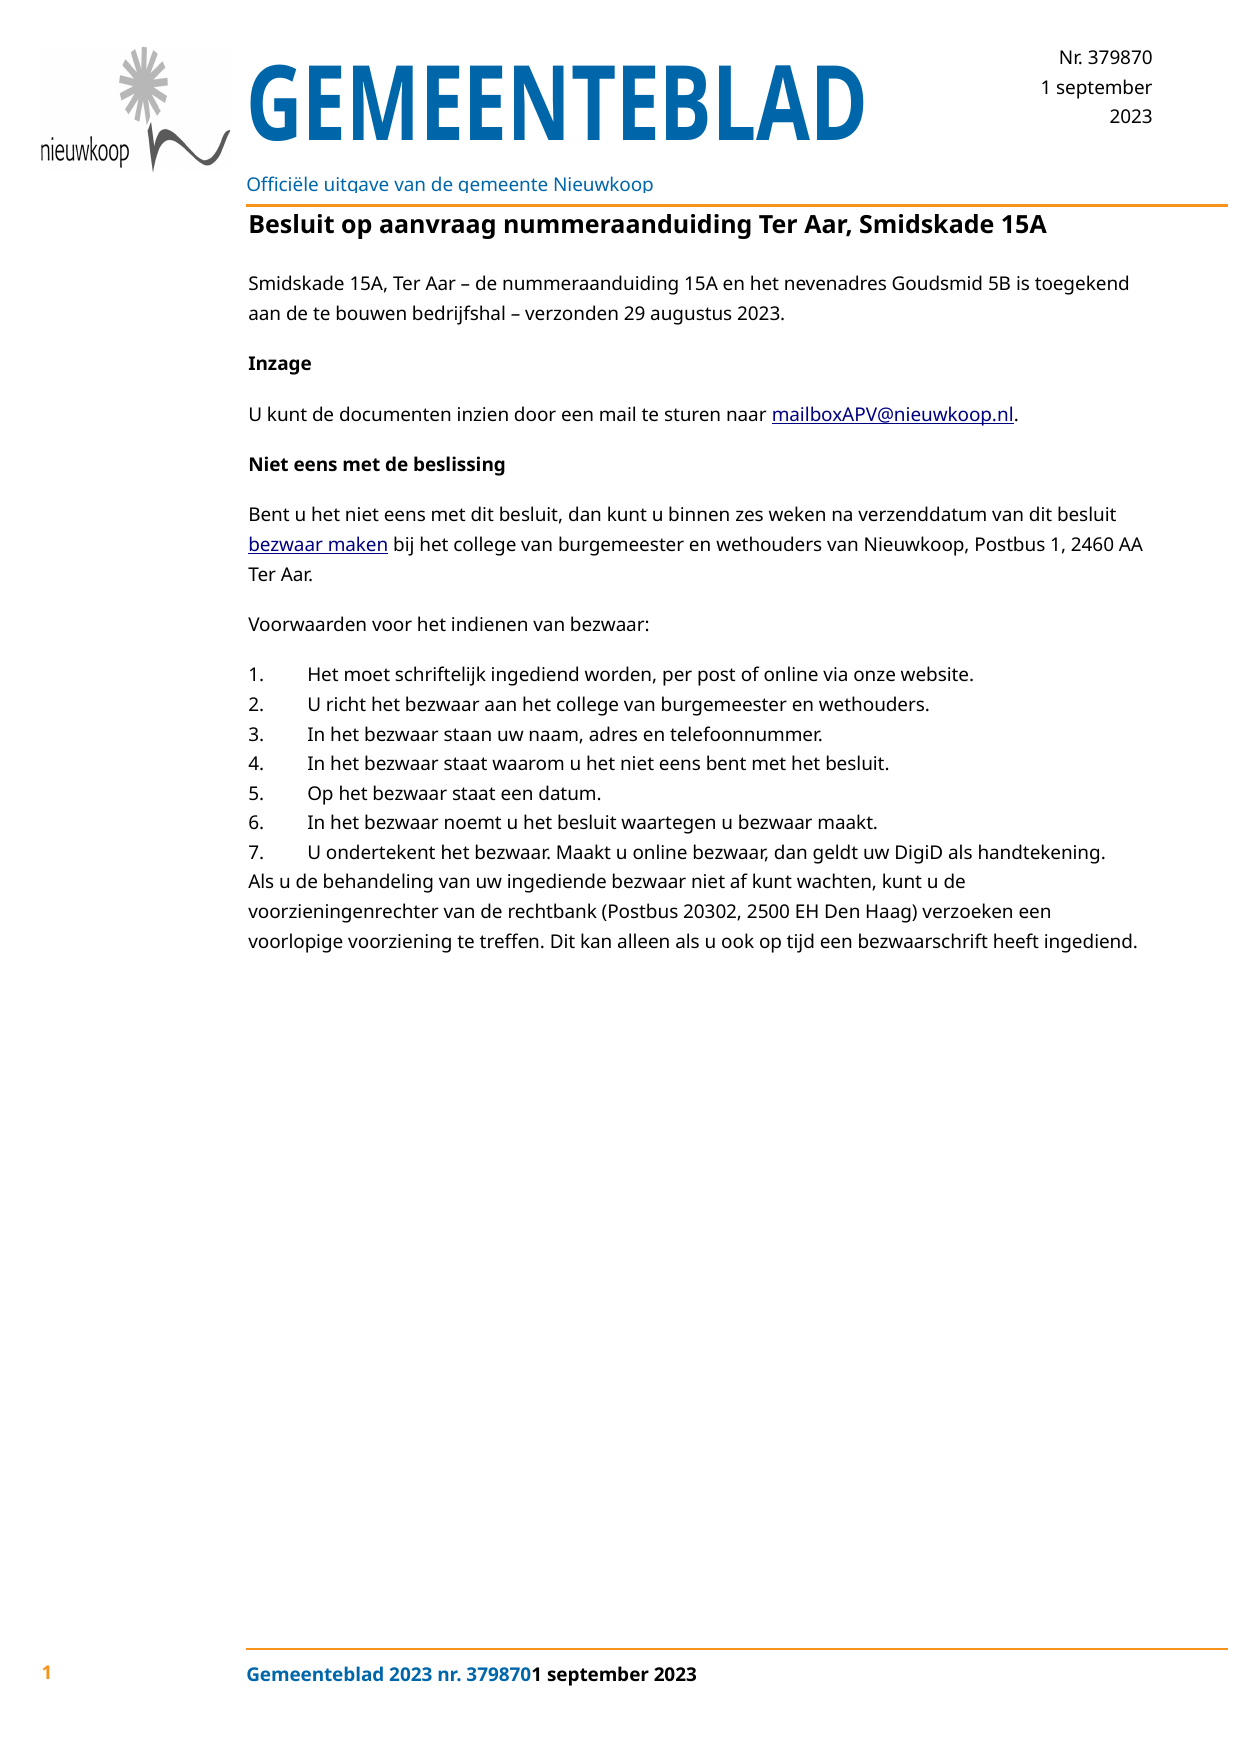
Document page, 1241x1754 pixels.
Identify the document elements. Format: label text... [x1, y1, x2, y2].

list U ondertekent het bezwaar. Maakt u online bezwaar, dan geldt uw DigiD als handtekening. [248, 839, 1152, 865]
picture [41, 47, 231, 172]
list In het bezwaar staan uw naam, adres en telefoonnummer. [248, 721, 1152, 746]
list Het moet schriftelijk ingediend worden, per post of online via onze website. [248, 662, 1152, 687]
text Besluit op aanvraag nummeraanduiding Ter Aar, Smidskade 15A [248, 207, 1152, 241]
text Als u de behandeling van uw ingediende bezwaar niet af kunt wachten, kunt u de voorzieningenrechter van de rechtbank (Postbus 20302, 2500 EH Den Haag) verzoeken een voorlopige voorziening te treffen. Dit kan alleen als u ook op tijd een bezwaarschrift heeft ingediend. [248, 869, 1152, 953]
list In het bezwaar noemt u het besluit waartegen u bezwaar maakt. [248, 809, 1152, 835]
list U richt het bezwaar aan het college van burgemeester en wethouders. [248, 691, 1152, 717]
list In het bezwaar staat waarom u het niet eens bent met het besluit. [248, 750, 1152, 776]
text Inzage [248, 350, 1152, 376]
text Voorwaarden voor het indienen van bezwaar: [248, 611, 1152, 637]
text Bent u het niet eens met dit besluit, dan kunt u binnen zes weken na verzenddatum van dit besluit bezwaar maken bij het college van burgemeester en wethouders van Nieuwkoop, Postbus 1, 2460 AA Ter Aar. [248, 502, 1152, 586]
text Smidskade 15A, Ter Aar – de nummeraanduiding 15A en het nevenadres Goudsmid 5B is toegekend aan de te bouwen bedrijfshal – verzonden 29 augustus 2023. [248, 270, 1152, 326]
text U kunt de documenten inzien door een mail te sturen naar mailboxAPV@nieuwkoop.nl. [248, 401, 1152, 426]
list Op het bezwaar staat een datum. [248, 780, 1152, 806]
text Niet eens met de beslissing [248, 451, 1152, 477]
